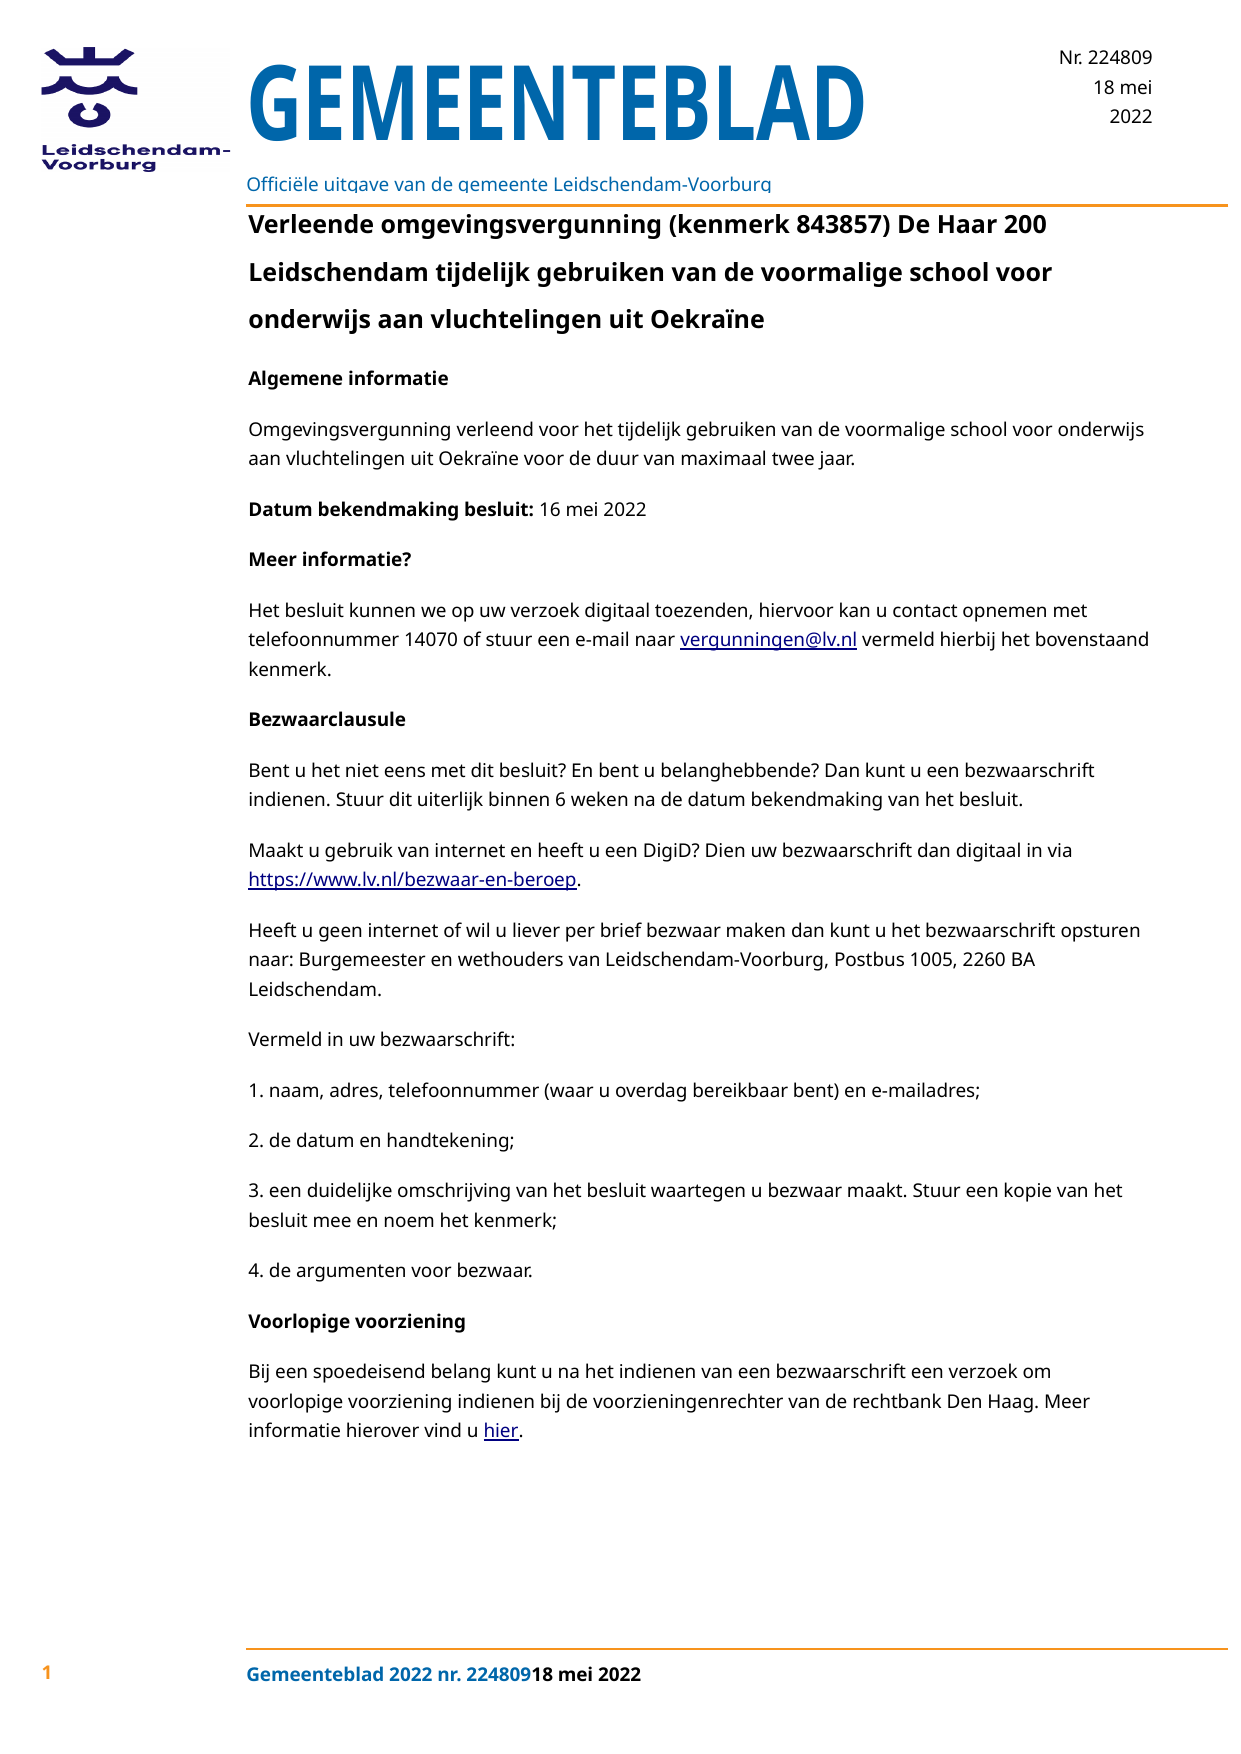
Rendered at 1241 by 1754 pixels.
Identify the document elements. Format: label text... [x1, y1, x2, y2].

text Voorlopige voorziening [248, 1308, 1152, 1334]
text Bij een spoedeisend belang kunt u na het indienen van een bezwaarschrift een verzoek om voorlopige voorziening indienen bij de voorzieningenrechter van de rechtbank Den Haag. Meer informatie hierover vind u hier. [248, 1358, 1152, 1443]
text Bezwaarclausule [248, 706, 1152, 732]
text Algemene informatie [248, 366, 1152, 391]
text Heeft u geen internet of wil u liever per brief bezwaar maken dan kunt u het bezwaarschrift opsturen naar: Burgemeester en wethouders van Leidschendam-Voorburg, Postbus 1005, 2260 BA Leidschendam. [248, 917, 1152, 1002]
picture [41, 47, 231, 172]
text Het besluit kunnen we op uw verzoek digitaal toezenden, hiervoor kan u contact opnemen met telefoonnummer 14070 of stuur een e-mail naar vergunningen@lv.nl vermeld hierbij het bovenstaand kenmerk. [248, 597, 1152, 682]
text Datum bekendmaking besluit: 16 mei 2022 [248, 496, 1152, 522]
text 4. de argumenten voor bezwaar. [248, 1258, 1152, 1283]
text 1. naam, adres, telefoonnummer (waar u overdag bereikbaar bent) en e-mailadres; [248, 1077, 1152, 1102]
text Maakt u gebruik van internet en heeft u een DigiD? Dien uw bezwaarschrift dan digitaal in via https://www.lv.nl/bezwaar-en-beroep. [248, 837, 1152, 892]
text Omgevingsvergunning verleend voor het tijdelijk gebruiken van de voormalige school voor onderwijs aan vluchtelingen uit Oekraïne voor de duur van maximaal twee jaar. [248, 416, 1152, 471]
text Vermeld in uw bezwaarschrift: [248, 1026, 1152, 1052]
text Bent u het niet eens met dit besluit? En bent u belanghebbende? Dan kunt u een bezwaarschrift indienen. Stuur dit uiterlijk binnen 6 weken na de datum bekendmaking van het besluit. [248, 757, 1152, 812]
text Verleende omgevingsvergunning (kenmerk 843857) De Haar 200 Leidschendam tijdelijk gebruiken van de voormalige school voor onderwijs aan vluchtelingen uit Oekraïne [248, 207, 1152, 336]
text Meer informatie? [248, 546, 1152, 572]
text 3. een duidelijke omschrijving van het besluit waartegen u bezwaar maakt. Stuur een kopie van het besluit mee en noem het kenmerk; [248, 1178, 1152, 1233]
text 2. de datum en handtekening; [248, 1127, 1152, 1153]
